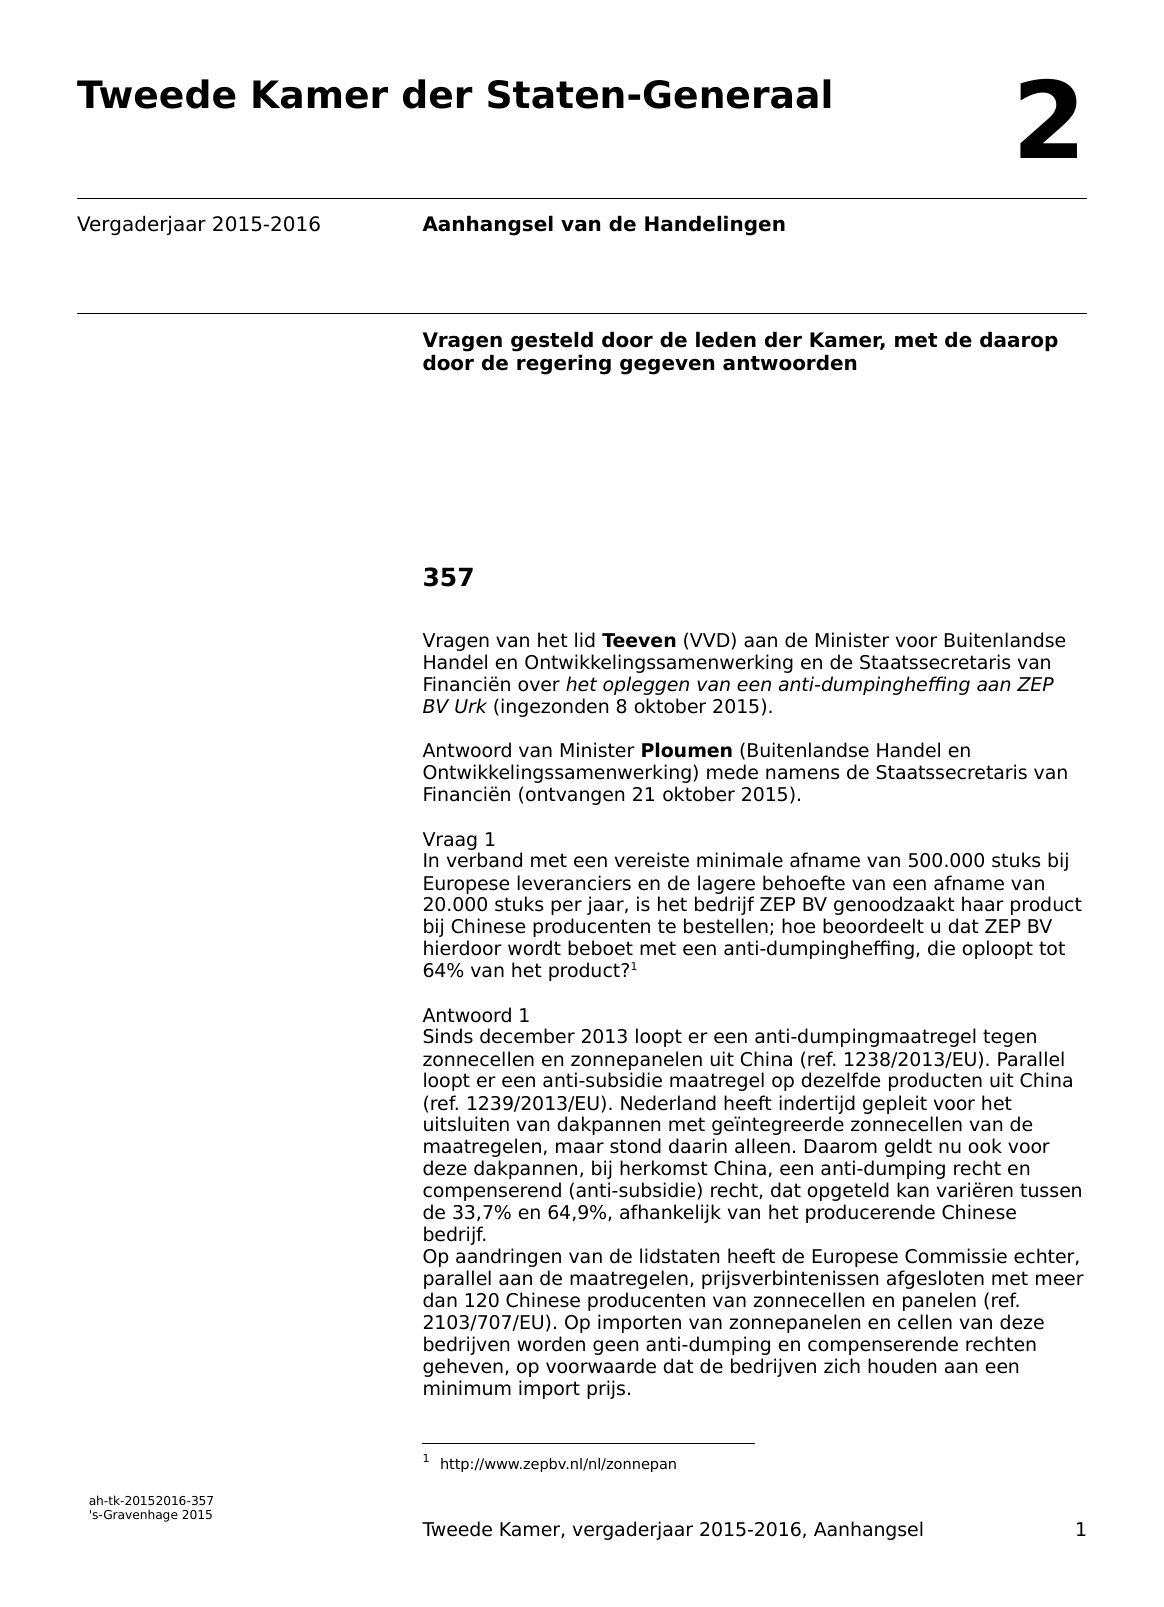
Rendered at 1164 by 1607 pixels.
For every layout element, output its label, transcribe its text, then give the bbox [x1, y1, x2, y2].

text In verband met een vereiste minimale afname van 500.000 stuks bij Europese leveranciers en de lagere behoefte van een afname van 20.000 stuks per jaar, is het bedrijf ZEP BV genoodzaakt haar product bij Chinese producenten te bestellen; hoe beoordeelt u dat ZEP BV hierdoor wordt beboet met een anti-dumpingheffing, die oploopt tot 64% van het product? [422, 850, 1087, 982]
text http://www.zepbv.nl/nl/zonnepan [422, 1452, 1087, 1474]
text Vraag 1 [422, 828, 1087, 850]
text 's-Gravenhage 2015 [88, 1508, 323, 1522]
table_cell [77, 314, 422, 375]
text Antwoord 1 [422, 1004, 1087, 1026]
text Vragen van het lid Teeven (VVD) aan de Minister voor Buitenlandse Handel en Ontwikkelingssamenwerking en de Staatssecretaris van Financiën over het opleggen van een anti-dumpingheffing aan ZEP BV Urk (ingezonden 8 oktober 2015). [422, 630, 1087, 718]
table_cell Vergaderjaar 2015-2016 [77, 199, 422, 313]
table_cell Vragen gesteld door de leden der Kamer, met de daarop door de regering gegeven antwoorden [422, 314, 1087, 375]
text 357 [422, 563, 1087, 592]
text Op aandringen van de lidstaten heeft de Europese Commissie echter, parallel aan de maatregelen, prijsverbintenissen afgesloten met meer dan 120 Chinese producenten van zonnecellen en panelen (ref. 2103/707/EU). Op importen van zonnepanelen en cellen van deze bedrijven worden geen anti-dumping en compenserende rechten geheven, op voorwaarde dat de bedrijven zich houden aan een minimum import prijs. [422, 1246, 1087, 1400]
text Antwoord van Minister Ploumen (Buitenlandse Handel en Ontwikkelingssamenwerking) mede namens de Staatssecretaris van Financiën (ontvangen 21 oktober 2015). [422, 740, 1087, 806]
table_cell Aanhangsel van de Handelingen [422, 199, 1087, 313]
text Sinds december 2013 loopt er een anti-dumpingmaatregel tegen zonnecellen en zonnepanelen uit China (ref. 1238/2013/EU). Parallel loopt er een anti-subsidie maatregel op dezelfde producten uit China (ref. 1239/2013/EU). Nederland heeft indertijd gepleit voor het uitsluiten van dakpannen met geïntegreerde zonnecellen van de maatregelen, maar stond daarin alleen. Daarom geldt nu ook voor deze dakpannen, bij herkomst China, een anti-dumping recht en compenserend (anti-subsidie) recht, dat opgeteld kan variëren tussen de 33,7% en 64,9%, afhankelijk van het producerende Chinese bedrijf. [422, 1026, 1087, 1246]
table_header 2 [886, 59, 1087, 198]
table_header Tweede Kamer der Staten-Generaal [77, 59, 886, 198]
text ah-tk-20152016-357 [88, 1494, 323, 1508]
